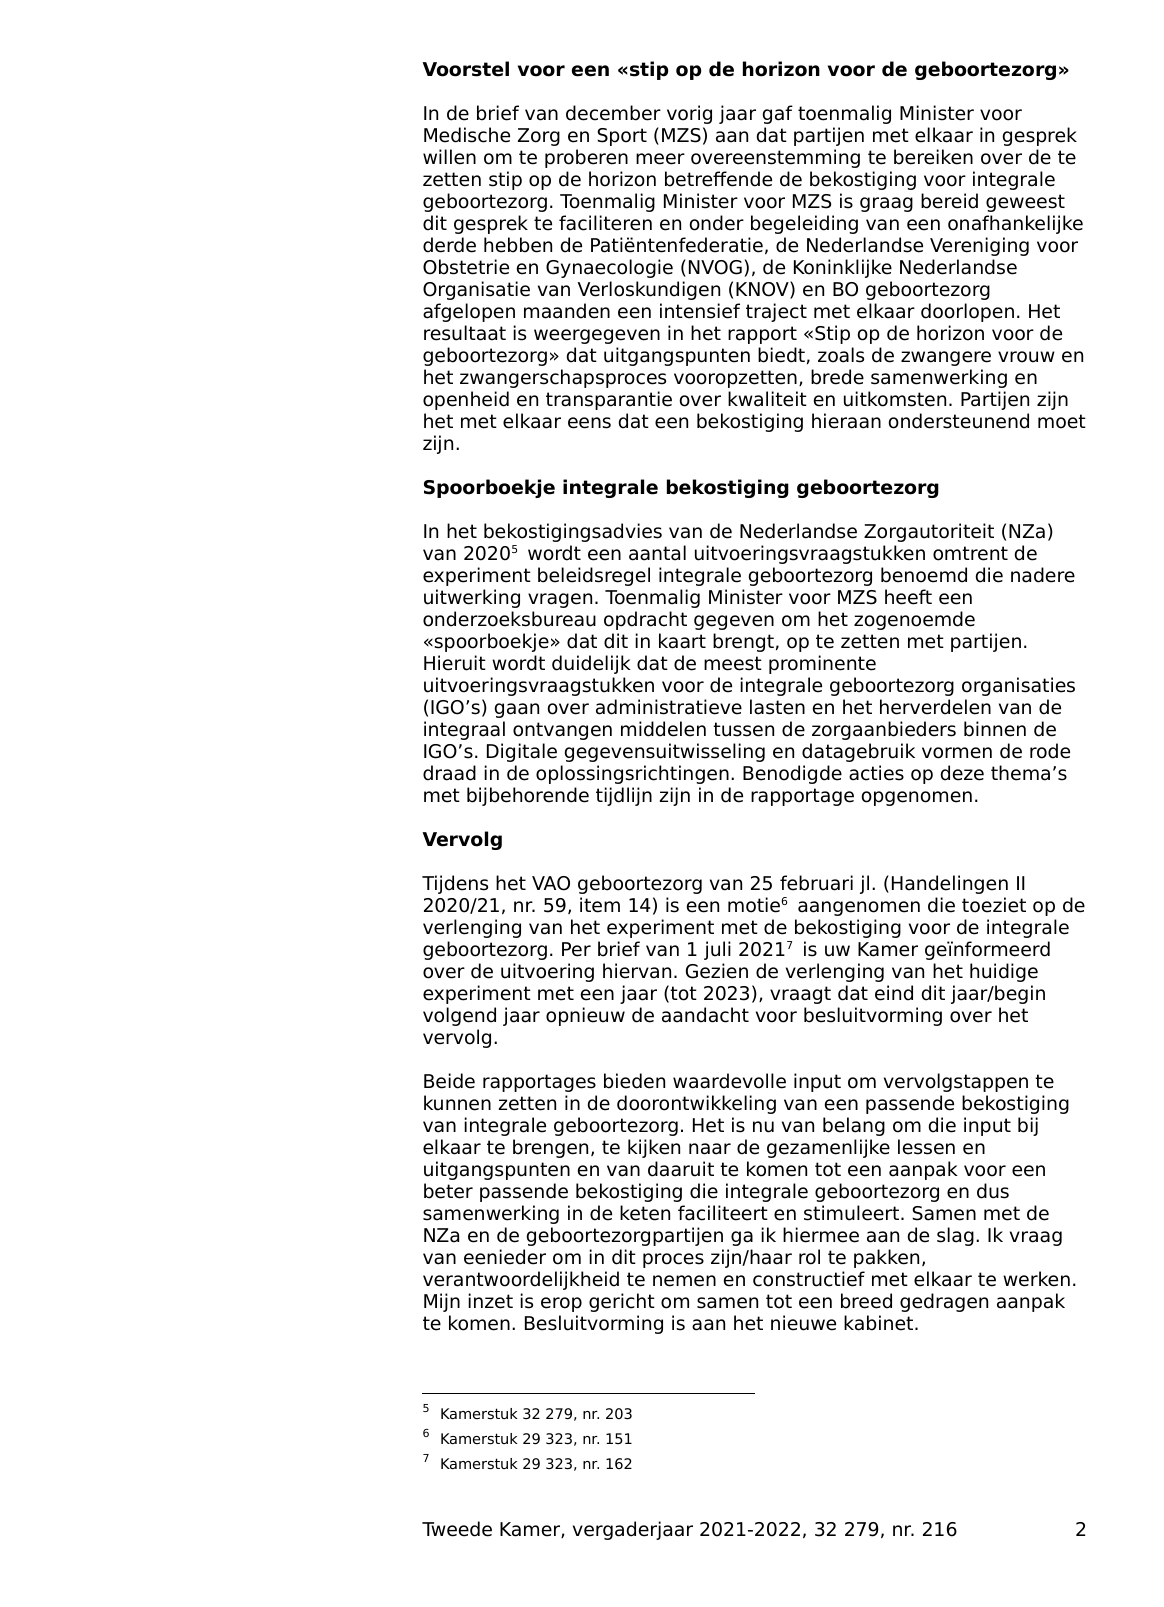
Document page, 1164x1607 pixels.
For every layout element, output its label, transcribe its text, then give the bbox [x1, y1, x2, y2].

text In het bekostigingsadvies van de Nederlandse Zorgautoriteit (NZa) van 2020 wordt een aantal uitvoeringsvraagstukken omtrent de experiment beleidsregel integrale geboortezorg benoemd die nadere uitwerking vragen. Toenmalig Minister voor MZS heeft een onderzoeksbureau opdracht gegeven om het zogenoemde «spoorboekje» dat dit in kaart brengt, op te zetten met partijen. Hieruit wordt duidelijk dat de meest prominente uitvoeringsvraagstukken voor de integrale geboortezorg organisaties (IGO’s) gaan over administratieve lasten en het herverdelen van de integraal ontvangen middelen tussen de zorgaanbieders binnen de IGO’s. Digitale gegevensuitwisseling en datagebruik vormen de rode draad in de oplossingsrichtingen. Benodigde acties op deze thema’s met bijbehorende tijdlijn zijn in de rapportage opgenomen. [422, 521, 1087, 807]
text Beide rapportages bieden waardevolle input om vervolgstappen te kunnen zetten in de doorontwikkeling van een passende bekostiging van integrale geboortezorg. Het is nu van belang om die input bij elkaar te brengen, te kijken naar de gezamenlijke lessen en uitgangspunten en van daaruit te komen tot een aanpak voor een beter passende bekostiging die integrale geboortezorg en dus samenwerking in de keten faciliteert en stimuleert. Samen met de NZa en de geboortezorgpartijen ga ik hiermee aan de slag. Ik vraag van eenieder om in dit proces zijn/haar rol te pakken, verantwoordelijkheid te nemen en constructief met elkaar te werken. Mijn inzet is erop gericht om samen tot een breed gedragen aanpak te komen. Besluitvorming is aan het nieuwe kabinet. [422, 1071, 1087, 1335]
subtitle Spoorboekje integrale bekostiging geboortezorg [422, 477, 1087, 499]
text Tijdens het VAO geboortezorg van 25 februari jl. (Handelingen II 2020/21, nr. 59, item 14) is een motie aangenomen die toeziet op de verlenging van het experiment met de bekostiging voor de integrale geboortezorg. Per brief van 1 juli 2021 is uw Kamer geïnformeerd over de uitvoering hiervan. Gezien de verlenging van het huidige experiment met een jaar (tot 2023), vraagt dat eind dit jaar/begin volgend jaar opnieuw de aandacht voor besluitvorming over het vervolg. [422, 873, 1087, 1049]
subtitle Voorstel voor een «stip op de horizon voor de geboortezorg» [422, 59, 1087, 81]
text Kamerstuk 29 323, nr. 151 [422, 1427, 1087, 1449]
text Kamerstuk 29 323, nr. 162 [422, 1452, 1087, 1474]
text In de brief van december vorig jaar gaf toenmalig Minister voor Medische Zorg en Sport (MZS) aan dat partijen met elkaar in gesprek willen om te proberen meer overeenstemming te bereiken over de te zetten stip op de horizon betreffende de bekostiging voor integrale geboortezorg. Toenmalig Minister voor MZS is graag bereid geweest dit gesprek te faciliteren en onder begeleiding van een onafhankelijke derde hebben de Patiëntenfederatie, de Nederlandse Vereniging voor Obstetrie en Gynaecologie (NVOG), de Koninklijke Nederlandse Organisatie van Verloskundigen (KNOV) en BO geboortezorg afgelopen maanden een intensief traject met elkaar doorlopen. Het resultaat is weergegeven in het rapport «Stip op de horizon voor de geboortezorg» dat uitgangspunten biedt, zoals de zwangere vrouw en het zwangerschapsproces vooropzetten, brede samenwerking en openheid en transparantie over kwaliteit en uitkomsten. Partijen zijn het met elkaar eens dat een bekostiging hieraan ondersteunend moet zijn. [422, 103, 1087, 455]
subtitle Vervolg [422, 829, 1087, 851]
text Kamerstuk 32 279, nr. 203 [422, 1402, 1087, 1424]
